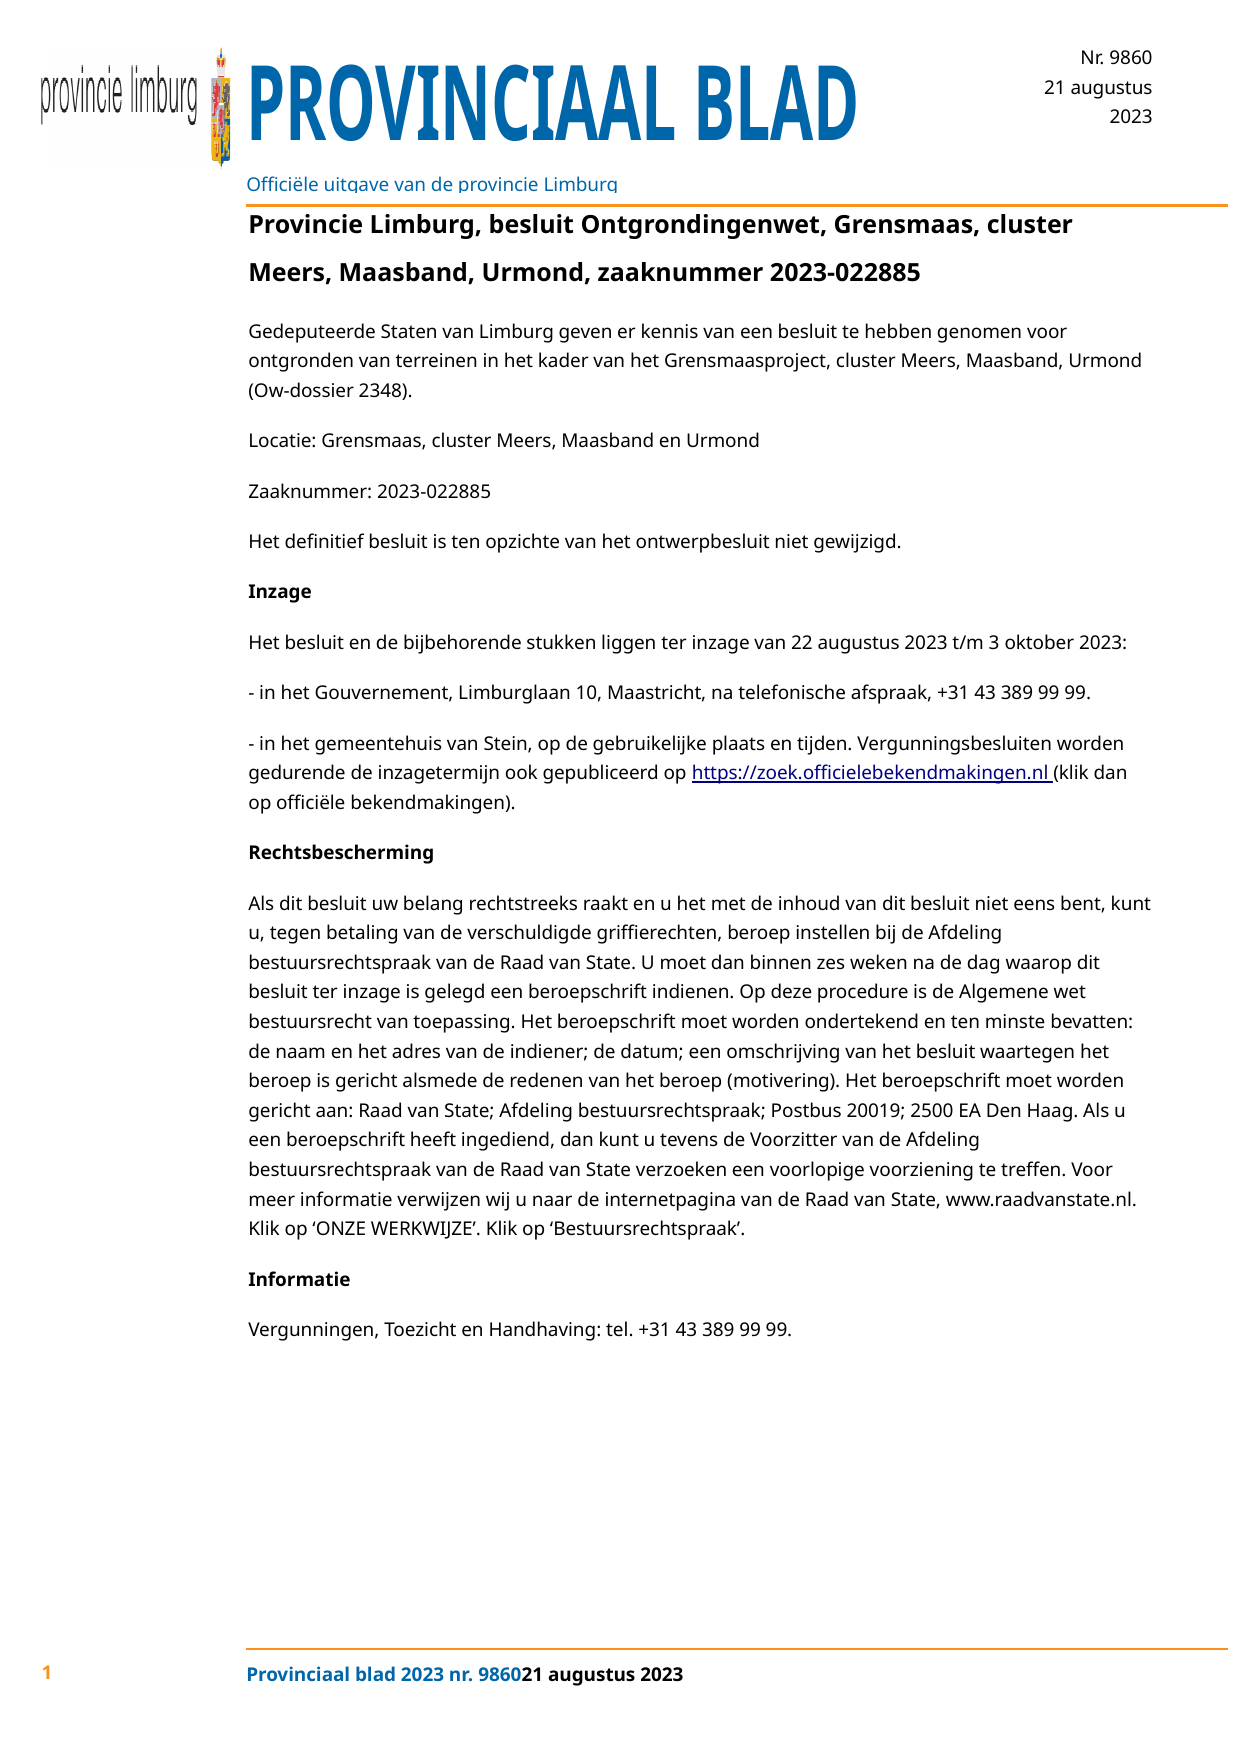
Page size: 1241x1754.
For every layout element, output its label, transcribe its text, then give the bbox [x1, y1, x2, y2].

text Zaaknummer: 2023-022885 [248, 478, 1152, 504]
text Locatie: Grensmaas, cluster Meers, Maasband en Urmond [248, 427, 1152, 453]
text Informatie [248, 1266, 1152, 1292]
text Vergunningen, Toezicht en Handhaving: tel. +31 43 389 99 99. [248, 1316, 1152, 1342]
text - in het gemeentehuis van Stein, op de gebruikelijke plaats en tijden. Vergunningsbesluiten worden gedurende de inzagetermijn ook gepubliceerd op https://zoek.officielebekendmakingen.nl (klik dan op officiële bekendmakingen). [248, 730, 1152, 815]
text Gedeputeerde Staten van Limburg geven er kennis van een besluit te hebben genomen voor ontgronden van terreinen in het kader van het Grensmaasproject, cluster Meers, Maasband, Urmond (Ow-dossier 2348). [248, 318, 1152, 403]
text Inzage [248, 579, 1152, 604]
text Als dit besluit uw belang rechtstreeks raakt en u het met de inhoud van dit besluit niet eens bent, kunt u, tegen betaling van de verschuldigde griffierechten, beroep instellen bij de Afdeling bestuursrechtspraak van de Raad van State. U moet dan binnen zes weken na de dag waarop dit besluit ter inzage is gelegd een beroepschrift indienen. Op deze procedure is de Algemene wet bestuursrecht van toepassing. Het beroepschrift moet worden ondertekend en ten minste bevatten: de naam en het adres van de indiener; de datum; een omschrijving van het besluit waartegen het beroep is gericht alsmede de redenen van het beroep (motivering). Het beroepschrift moet worden gericht aan: Raad van State; Afdeling bestuursrechtspraak; Postbus 20019; 2500 EA Den Haag. Als u een beroepschrift heeft ingediend, dan kunt u tevens de Voorzitter van de Afdeling bestuursrechtspraak van de Raad van State verzoeken een voorlopige voorziening te treffen. Voor meer informatie verwijzen wij u naar de internetpagina van de Raad van State, www.raadvanstate.nl. Klik op ‘ONZE WERKWIJZE’. Klik op ‘Bestuursrechtspraak’. [248, 890, 1152, 1241]
text Het definitief besluit is ten opzichte van het ontwerpbesluit niet gewijzigd. [248, 528, 1152, 554]
text Provincie Limburg, besluit Ontgrondingenwet, Grensmaas, cluster Meers, Maasband, Urmond, zaaknummer 2023-022885 [248, 207, 1152, 288]
text - in het Gouvernement, Limburglaan 10, Maastricht, na telefonische afspraak, +31 43 389 99 99. [248, 679, 1152, 705]
text Het besluit en de bijbehorende stukken liggen ter inzage van 22 augustus 2023 t/m 3 oktober 2023: [248, 629, 1152, 655]
picture [41, 47, 231, 172]
text Rechtsbescherming [248, 839, 1152, 865]
